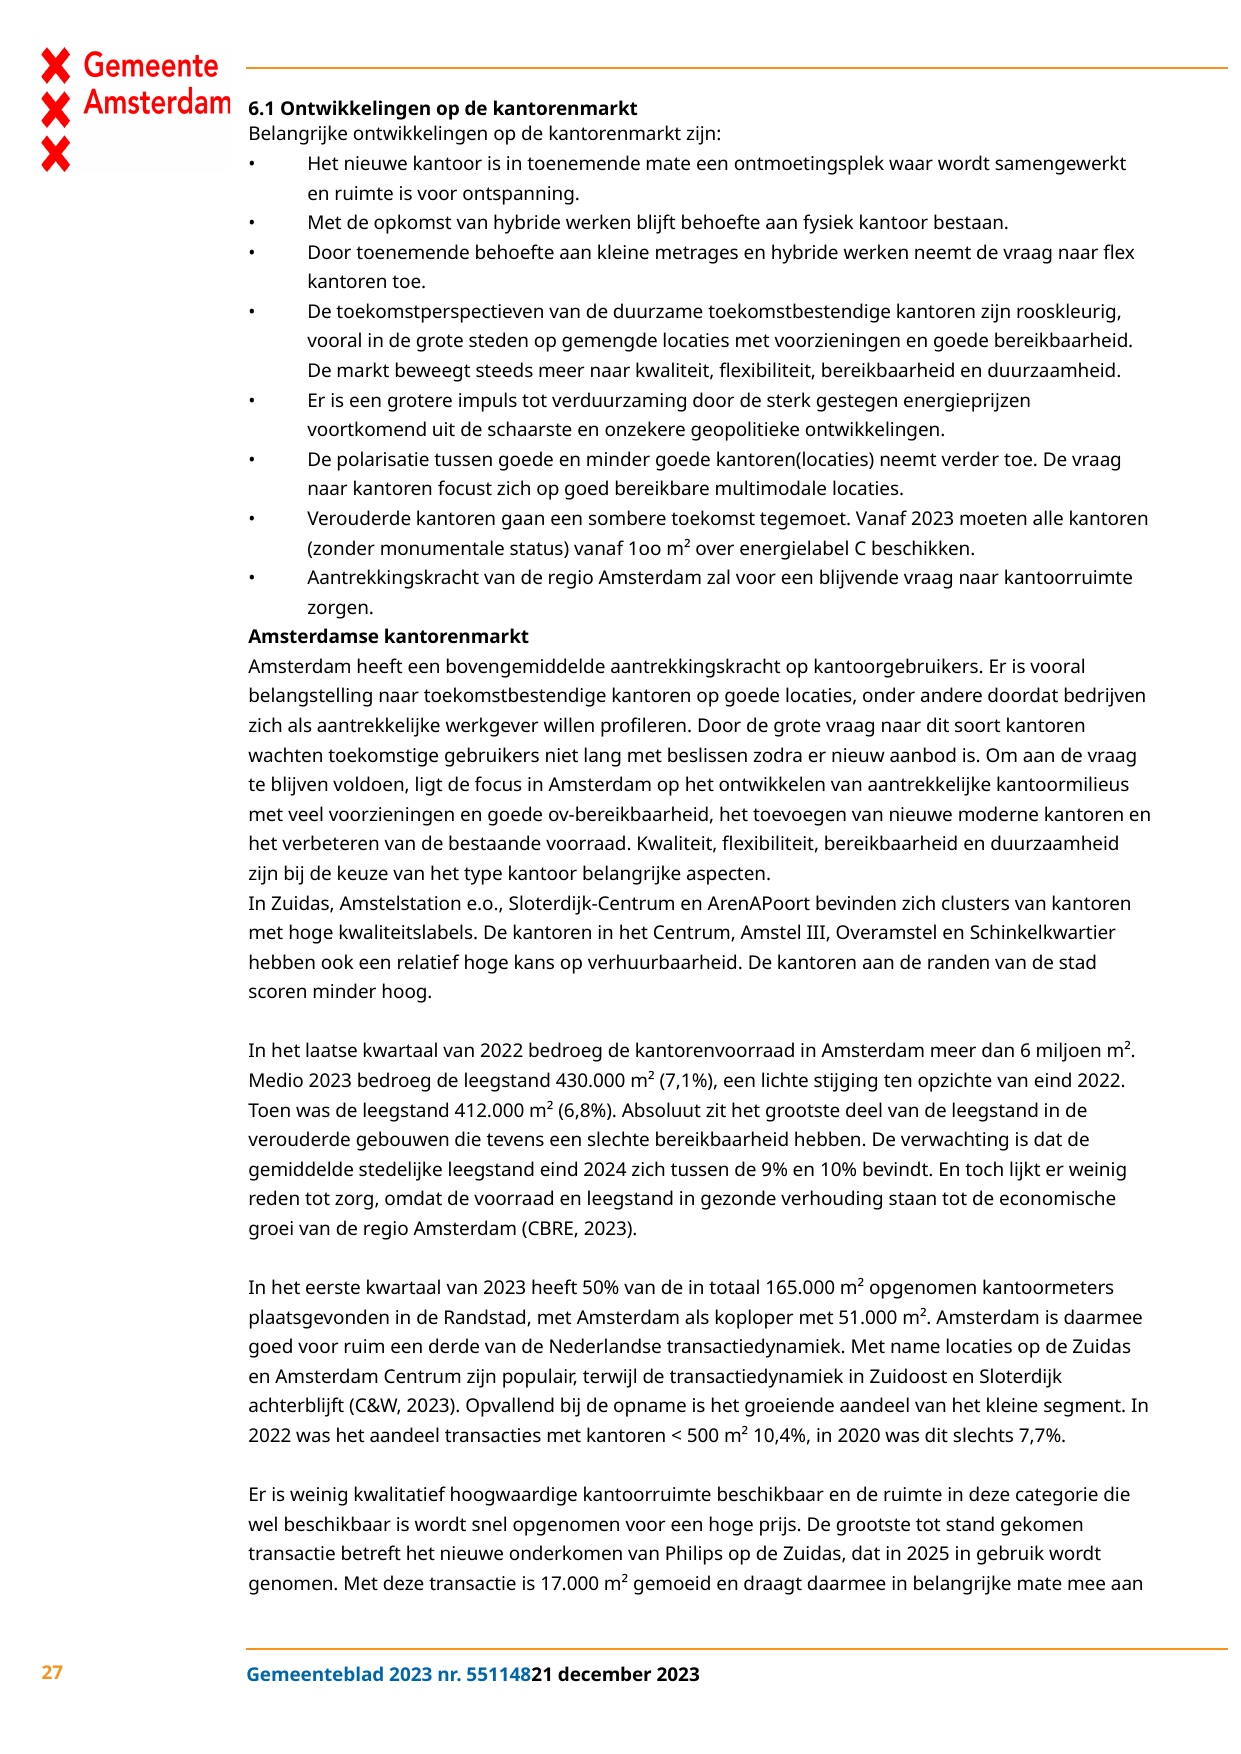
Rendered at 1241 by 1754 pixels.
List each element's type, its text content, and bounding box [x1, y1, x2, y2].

list De polarisatie tussen goede en minder goede kantoren(locaties) neemt verder toe. De vraag naar kantoren focust zich op goed bereikbare multimodale locaties. [248, 446, 1152, 501]
text In het eerste kwartaal van 2023 heeft 50% van de in totaal 165.000 m² opgenomen kantoormeters plaatsgevonden in de Randstad, met Amsterdam als koploper met 51.000 m². Amsterdam is daarmee goed voor ruim een derde van de Nederlandse transactiedynamiek. Met name locaties op de Zuidas en Amsterdam Centrum zijn populair, terwijl de transactiedynamiek in Zuidoost en Sloterdijk achterblijft (C&W, 2023). Opvallend bij de opname is het groeiende aandeel van het kleine segment. In 2022 was het aandeel transacties met kantoren < 500 m² 10,4%, in 2020 was dit slechts 7,7%. [248, 1274, 1152, 1448]
text In het laatse kwartaal van 2022 bedroeg de kantorenvoorraad in Amsterdam meer dan 6 miljoen m². Medio 2023 bedroeg de leegstand 430.000 m² (7,1%), een lichte stijging ten opzichte van eind 2022. Toen was de leegstand 412.000 m² (6,8%). Absoluut zit het grootste deel van de leegstand in de verouderde gebouwen die tevens een slechte bereikbaarheid hebben. De verwachting is dat de gemiddelde stedelijke leegstand eind 2024 zich tussen de 9% en 10% bevindt. En toch lijkt er weinig reden tot zorg, omdat de voorraad en leegstand in gezonde verhouding staan tot de economische groei van de regio Amsterdam (CBRE, 2023). [248, 1038, 1152, 1241]
text Amsterdamse kantorenmarkt [248, 623, 1152, 649]
text In Zuidas, Amstelstation e.o., Sloterdijk-Centrum en ArenAPoort bevinden zich clusters van kantoren met hoge kwaliteitslabels. De kantoren in het Centrum, Amstel III, Overamstel en Schinkelkwartier hebben ook een relatief hoge kans op verhuurbaarheid. De kantoren aan de randen van de stad scoren minder hoog. [248, 890, 1152, 1004]
text Amsterdam heeft een bovengemiddelde aantrekkingskracht op kantoorgebruikers. Er is vooral belangstelling naar toekomstbestendige kantoren op goede locaties, onder andere doordat bedrijven zich als aantrekkelijke werkgever willen profileren. Door de grote vraag naar dit soort kantoren wachten toekomstige gebruikers niet lang met beslissen zodra er nieuw aanbod is. Om aan de vraag te blijven voldoen, ligt de focus in Amsterdam op het ontwikkelen van aantrekkelijke kantoormilieus met veel voorzieningen en goede ov-bereikbaarheid, het toevoegen van nieuwe moderne kantoren en het verbeteren van de bestaande voorraad. Kwaliteit, flexibiliteit, bereikbaarheid en duurzaamheid zijn bij de keuze van het type kantoor belangrijke aspecten. [248, 653, 1152, 886]
list Met de opkomst van hybride werken blijft behoefte aan fysiek kantoor bestaan. [248, 209, 1152, 235]
list Aantrekkingskracht van de regio Amsterdam zal voor een blijvende vraag naar kantoorruimte zorgen. [248, 564, 1152, 619]
list Het nieuwe kantoor is in toenemende mate een ontmoetingsplek waar wordt samengewerkt en ruimte is voor ontspanning. [248, 150, 1152, 205]
list Er is een grotere impuls tot verduurzaming door de sterk gestegen energieprijzen voortkomend uit de schaarste en onzekere geopolitieke ontwikkelingen. [248, 387, 1152, 442]
text Er is weinig kwalitatief hoogwaardige kantoorruimte beschikbaar en de ruimte in deze categorie die wel beschikbaar is wordt snel opgenomen voor een hoge prijs. De grootste tot stand gekomen transactie betreft het nieuwe onderkomen van Philips op de Zuidas, dat in 2025 in gebruik wordt genomen. Met deze transactie is 17.000 m² gemoeid en draagt daarmee in belangrijke mate mee aan [248, 1481, 1152, 1596]
text Belangrijke ontwikkelingen op de kantorenmarkt zijn: [248, 121, 1152, 146]
list Door toenemende behoefte aan kleine metrages en hybride werken neemt de vraag naar flex kantoren toe. [248, 239, 1152, 294]
text 6.1 Ontwikkelingen op de kantorenmarkt [248, 95, 1152, 121]
picture [41, 47, 231, 172]
list De toekomstperspectieven van de duurzame toekomstbestendige kantoren zijn rooskleurig, vooral in de grote steden op gemengde locaties met voorzieningen en goede bereikbaarheid. De markt beweegt steeds meer naar kwaliteit, flexibiliteit, bereikbaarheid en duurzaamheid. [248, 298, 1152, 383]
list Verouderde kantoren gaan een sombere toekomst tegemoet. Vanaf 2023 moeten alle kantoren (zonder monumentale status) vanaf 1oo m² over energielabel C beschikken. [248, 505, 1152, 560]
